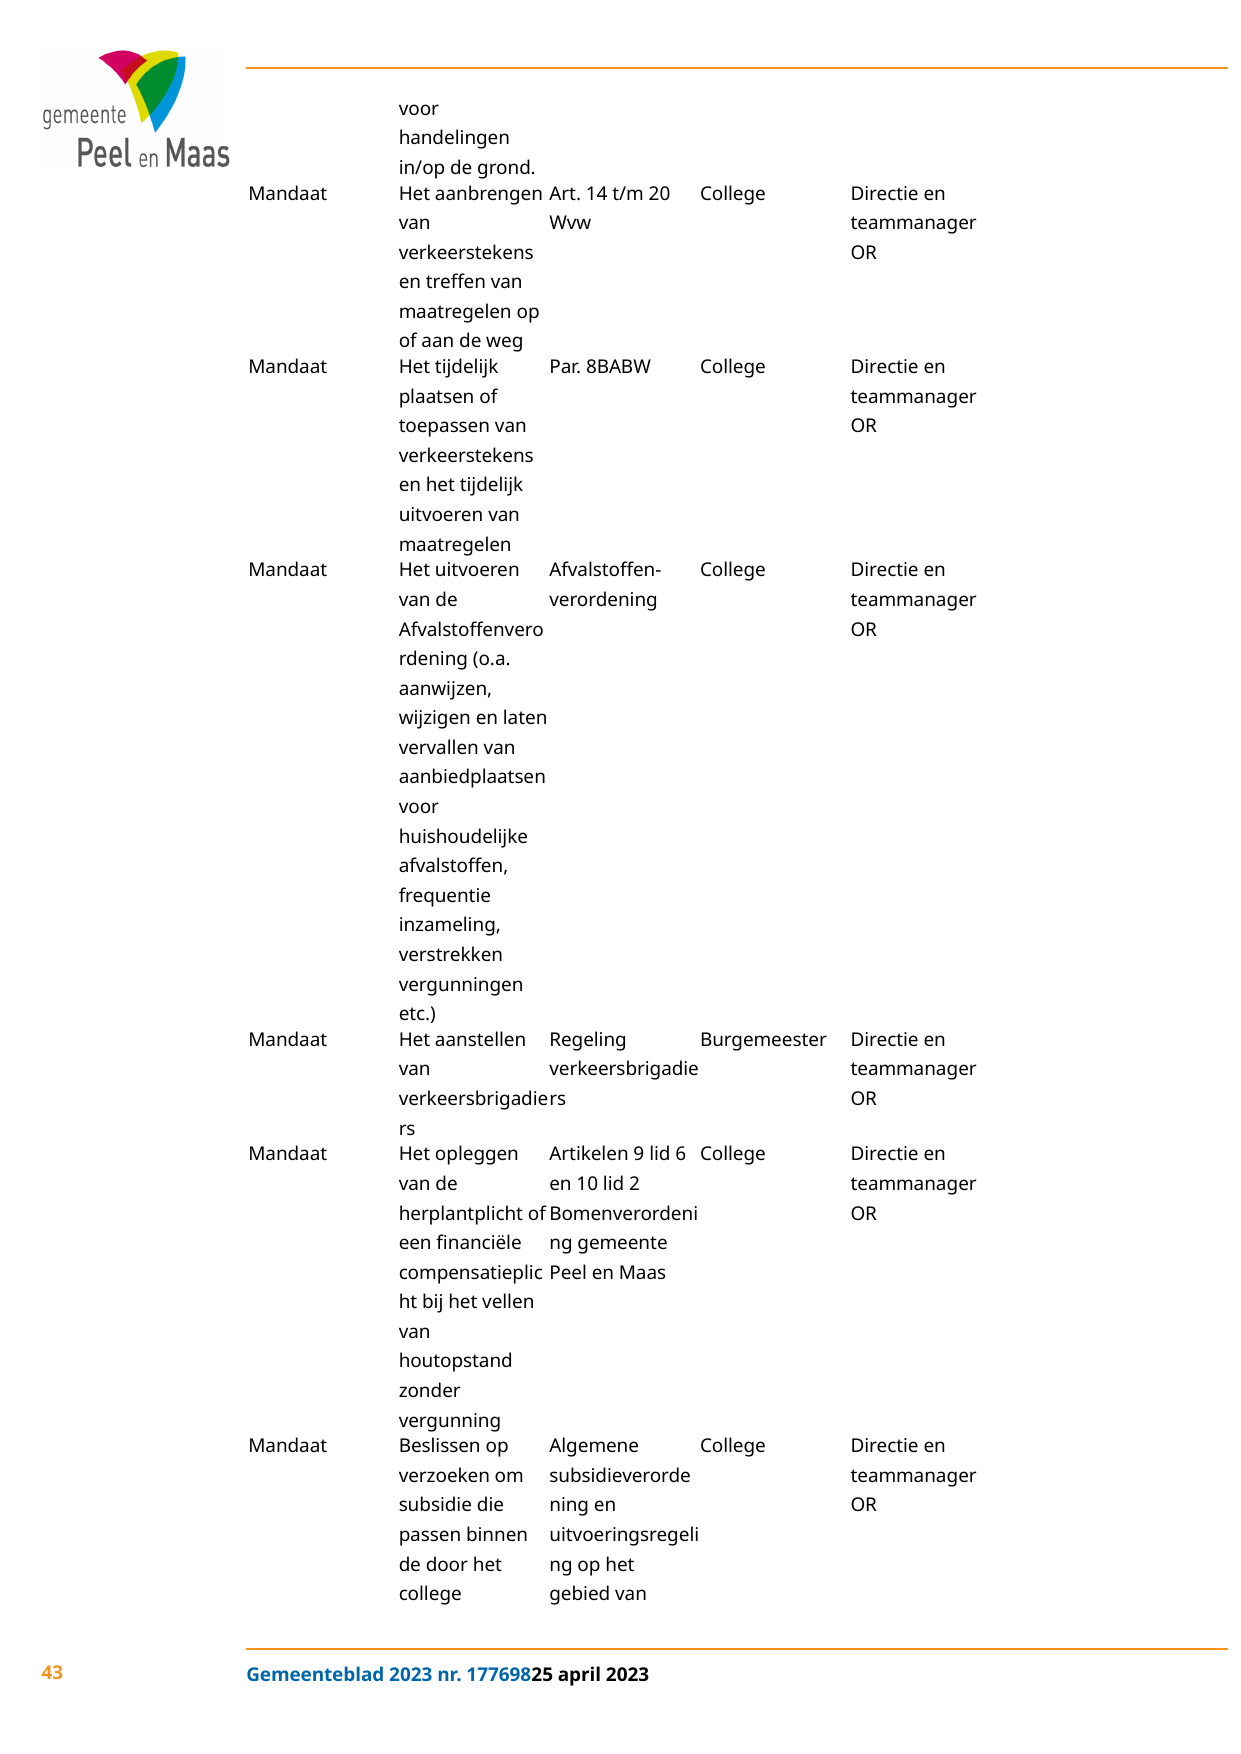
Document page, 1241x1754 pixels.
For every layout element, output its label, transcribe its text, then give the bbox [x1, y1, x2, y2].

table_cell Mandaat [248, 1433, 398, 1606]
table_cell Het aanstellen van verkeersbrigadiers [399, 1026, 549, 1141]
table_cell [549, 95, 700, 180]
table_cell Afvalstoffen-verordening [549, 557, 700, 1026]
table_cell Directie en teammanager OR [850, 1026, 1001, 1141]
picture [41, 47, 231, 172]
table_cell Het tijdelijk plaatsen of toepassen van verkeerstekens en het tijdelijk uitvoeren van maatregelen [399, 353, 549, 557]
table_cell Het uitvoeren van de Afvalstoffenverordening (o.a. aanwijzen, wijzigen en laten vervallen van aanbiedplaatsen voor huishoudelijke afvalstoffen, frequentie inzameling, verstrekken vergunningen etc.) [399, 557, 549, 1026]
table_cell Mandaat [248, 1026, 398, 1141]
table_cell Burgemeester [700, 1026, 850, 1141]
table_cell voor handelingen in/op de grond. [399, 95, 549, 180]
table_cell [1001, 1433, 1152, 1606]
table_cell [1001, 353, 1152, 557]
table_cell [248, 95, 398, 180]
table_cell Directie en teammanager OR [850, 1433, 1001, 1606]
table_cell Directie en teammanager OR [850, 180, 1001, 353]
table_cell Regeling verkeersbrigadiers [549, 1026, 700, 1141]
table_cell Art. 14 t/m 20 Wvw [549, 180, 700, 353]
table_cell Mandaat [248, 1141, 398, 1432]
table_cell [1001, 180, 1152, 353]
table_cell College [700, 1141, 850, 1432]
table_cell College [700, 557, 850, 1026]
table_cell College [700, 353, 850, 557]
table_cell [1001, 1026, 1152, 1141]
table_cell Het aanbrengen van verkeerstekens en treffen van maatregelen op of aan de weg [399, 180, 549, 353]
table_cell Mandaat [248, 557, 398, 1026]
table_cell Algemene subsidieverordening en uitvoeringsregeling op het gebied van [549, 1433, 700, 1606]
table_cell [850, 95, 1001, 180]
table_cell [1001, 95, 1152, 180]
table_cell Het opleggen van de herplantplicht of een financiële compensatieplicht bij het vellen van houtopstand zonder vergunning [399, 1141, 549, 1432]
table_cell College [700, 1433, 850, 1606]
table_cell Par. 8BABW [549, 353, 700, 557]
table_cell [1001, 557, 1152, 1026]
table_cell Mandaat [248, 353, 398, 557]
table_cell College [700, 180, 850, 353]
table_cell Artikelen 9 lid 6 en 10 lid 2 Bomenverordening gemeente Peel en Maas [549, 1141, 700, 1432]
table_cell Directie en teammanager OR [850, 353, 1001, 557]
table_cell Directie en teammanager OR [850, 557, 1001, 1026]
table_cell [700, 95, 850, 180]
table_cell [1001, 1141, 1152, 1432]
table_cell Beslissen op verzoeken om subsidie die passen binnen de door het college [399, 1433, 549, 1606]
table_cell Directie en teammanager OR [850, 1141, 1001, 1432]
table_cell Mandaat [248, 180, 398, 353]
